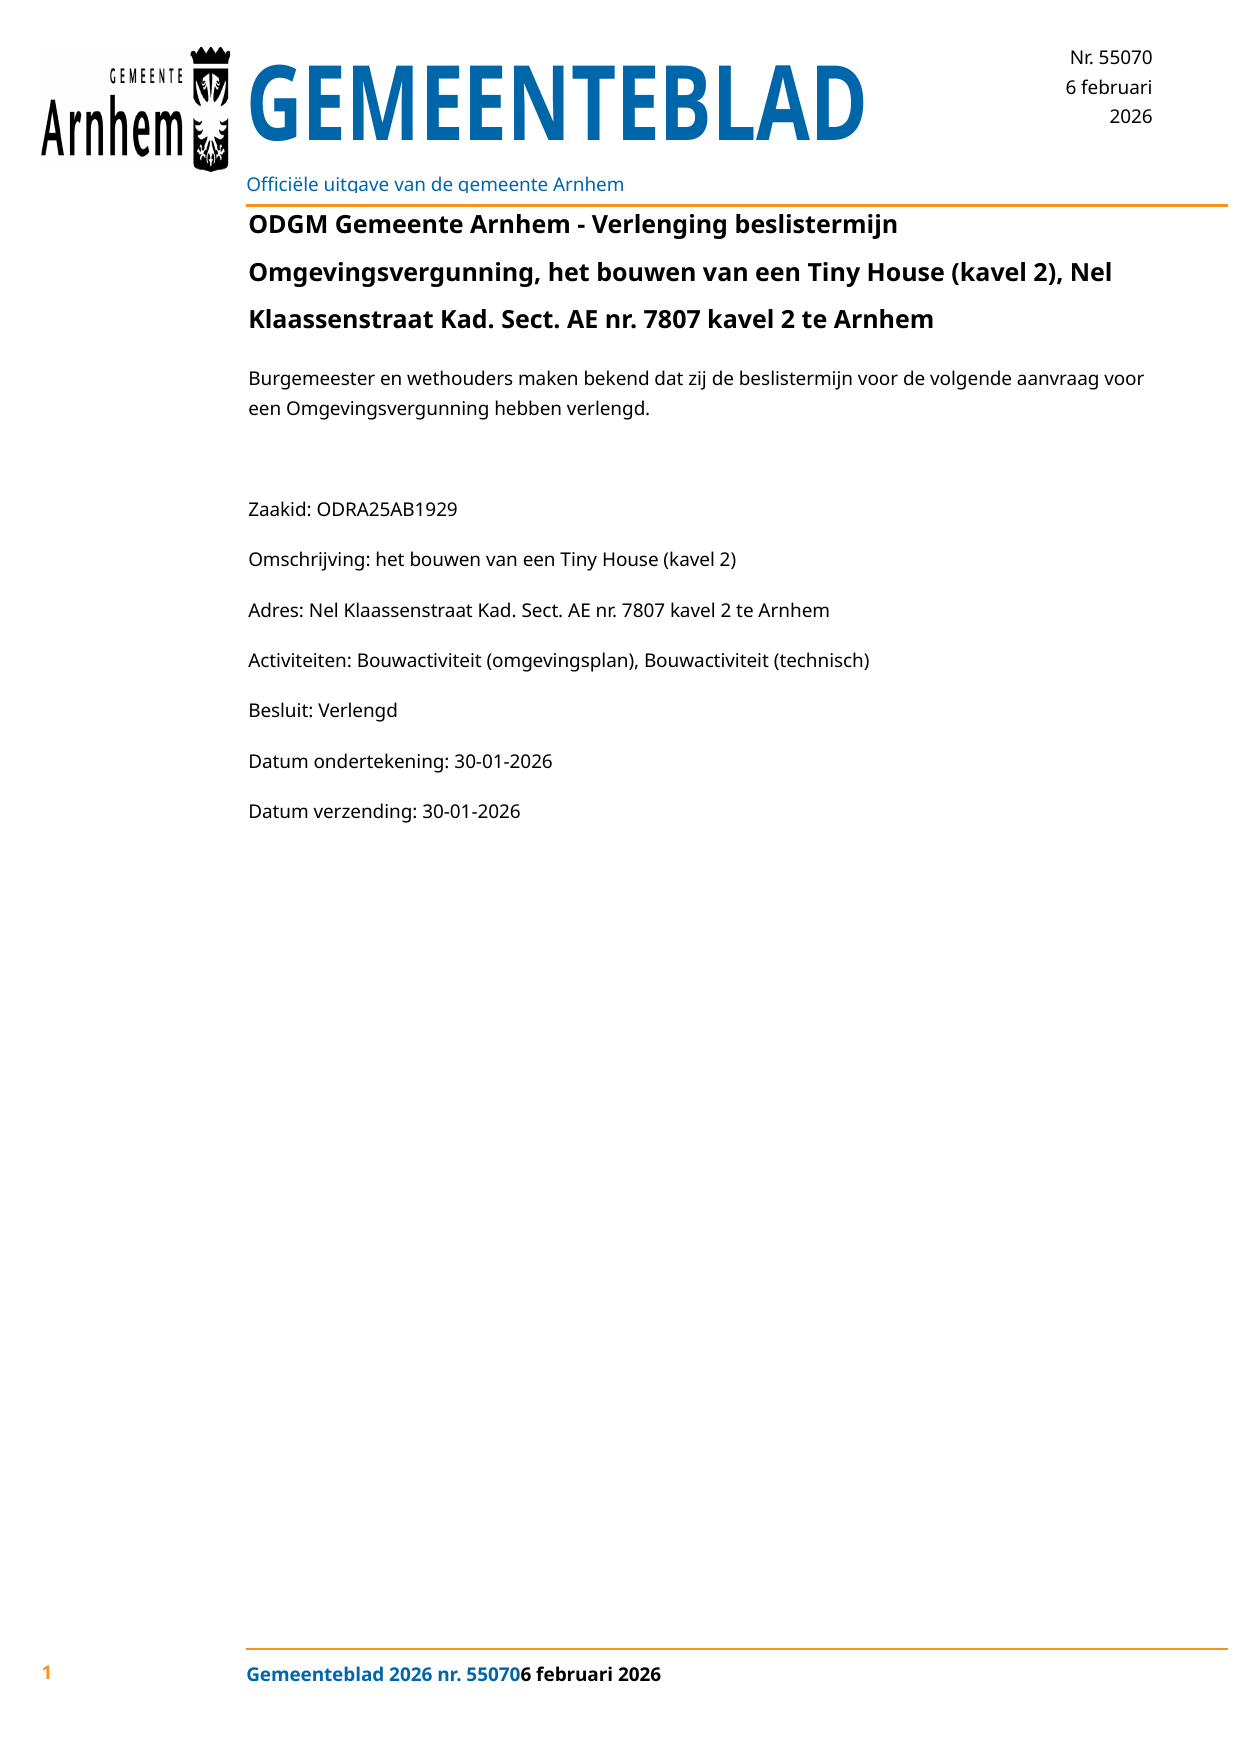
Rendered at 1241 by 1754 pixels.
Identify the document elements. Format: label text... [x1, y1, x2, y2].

text Burgemeester en wethouders maken bekend dat zij de beslistermijn voor de volgende aanvraag voor een Omgevingsvergunning hebben verlengd. [248, 366, 1152, 421]
text Omschrijving: het bouwen van een Tiny House (kavel 2) [248, 546, 1152, 572]
picture [41, 47, 231, 172]
text Besluit: Verlengd [248, 698, 1152, 723]
text Adres: Nel Klaassenstraat Kad. Sect. AE nr. 7807 kavel 2 te Arnhem [248, 597, 1152, 622]
text ODGM Gemeente Arnhem - Verlenging beslistermijn Omgevingsvergunning, het bouwen van een Tiny House (kavel 2), Nel Klaassenstraat Kad. Sect. AE nr. 7807 kavel 2 te Arnhem [248, 207, 1152, 336]
text Datum verzending: 30-01-2026 [248, 798, 1152, 824]
text Datum ondertekening: 30-01-2026 [248, 748, 1152, 774]
text Activiteiten: Bouwactiviteit (omgevingsplan), Bouwactiviteit (technisch) [248, 647, 1152, 673]
text Zaakid: ODRA25AB1929 [248, 496, 1152, 522]
